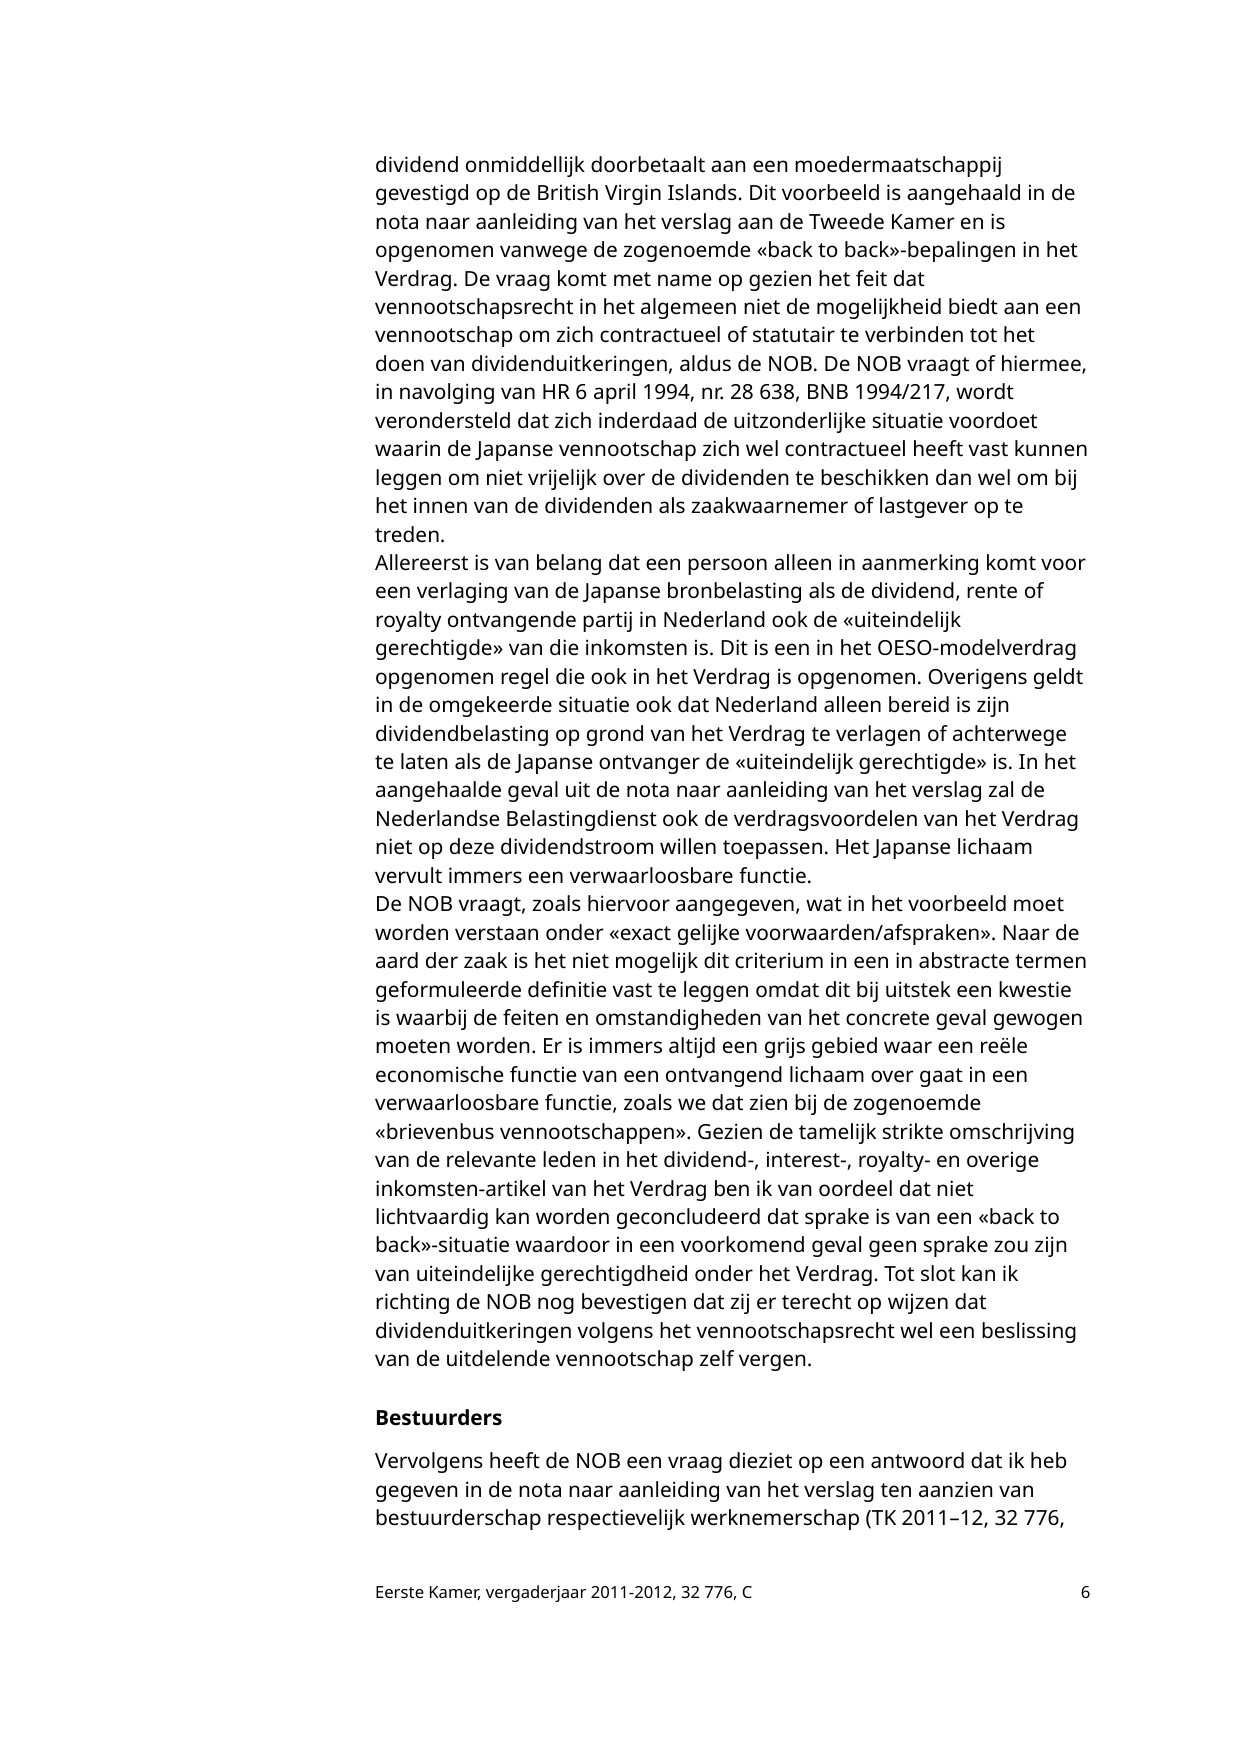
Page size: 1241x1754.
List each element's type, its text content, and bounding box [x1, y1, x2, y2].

text dividend onmiddellijk doorbetaalt aan een moedermaatschappij gevestigd op de British Virgin Islands. Dit voorbeeld is aangehaald in de nota naar aanleiding van het verslag aan de Tweede Kamer en is opgenomen vanwege de zogenoemde «back to back»-bepalingen in het Verdrag. De vraag komt met name op gezien het feit dat vennootschapsrecht in het algemeen niet de mogelijkheid biedt aan een vennootschap om zich contractueel of statutair te verbinden tot het doen van dividenduitkeringen, aldus de NOB. De NOB vraagt of hiermee, in navolging van HR 6 april 1994, nr. 28 638, BNB 1994/217, wordt verondersteld dat zich inderdaad de uitzonderlijke situatie voordoet waarin de Japanse vennootschap zich wel contractueel heeft vast kunnen leggen om niet vrijelijk over de dividenden te beschikken dan wel om bij het innen van de dividenden als zaakwaarnemer of lastgever op te treden. [375, 150, 1090, 548]
text Allereerst is van belang dat een persoon alleen in aanmerking komt voor een verlaging van de Japanse bronbelasting als de dividend, rente of royalty ontvangende partij in Nederland ook de «uiteindelijk gerechtigde» van die inkomsten is. Dit is een in het OESO-modelverdrag opgenomen regel die ook in het Verdrag is opgenomen. Overigens geldt in de omgekeerde situatie ook dat Nederland alleen bereid is zijn dividendbelasting op grond van het Verdrag te verlagen of achterwege te laten als de Japanse ontvanger de «uiteindelijk gerechtigde» is. In het aangehaalde geval uit de nota naar aanleiding van het verslag zal de Nederlandse Belastingdienst ook de verdragsvoordelen van het Verdrag niet op deze dividendstroom willen toepassen. Het Japanse lichaam vervult immers een verwaarloosbare functie. [375, 548, 1090, 889]
text Vervolgens heeft de NOB een vraag dieziet op een antwoord dat ik heb gegeven in de nota naar aanleiding van het verslag ten aanzien van bestuurderschap respectievelijk werknemerschap (TK 2011–12, 32 776, [375, 1446, 1090, 1532]
text Bestuurders [375, 1403, 1090, 1431]
text De NOB vraagt, zoals hiervoor aangegeven, wat in het voorbeeld moet worden verstaan onder «exact gelijke voorwaarden/afspraken». Naar de aard der zaak is het niet mogelijk dit criterium in een in abstracte termen geformuleerde definitie vast te leggen omdat dit bij uitstek een kwestie is waarbij de feiten en omstandigheden van het concrete geval gewogen moeten worden. Er is immers altijd een grijs gebied waar een reële economische functie van een ontvangend lichaam over gaat in een verwaarloosbare functie, zoals we dat zien bij de zogenoemde «brievenbus vennootschappen». Gezien de tamelijk strikte omschrijving van de relevante leden in het dividend-, interest-, royalty- en overige inkomsten-artikel van het Verdrag ben ik van oordeel dat niet lichtvaardig kan worden geconcludeerd dat sprake is van een «back to back»-situatie waardoor in een voorkomend geval geen sprake zou zijn van uiteindelijke gerechtigdheid onder het Verdrag. Tot slot kan ik richting de NOB nog bevestigen dat zij er terecht op wijzen dat dividenduitkeringen volgens het vennootschapsrecht wel een beslissing van de uitdelende vennootschap zelf vergen. [375, 889, 1090, 1373]
